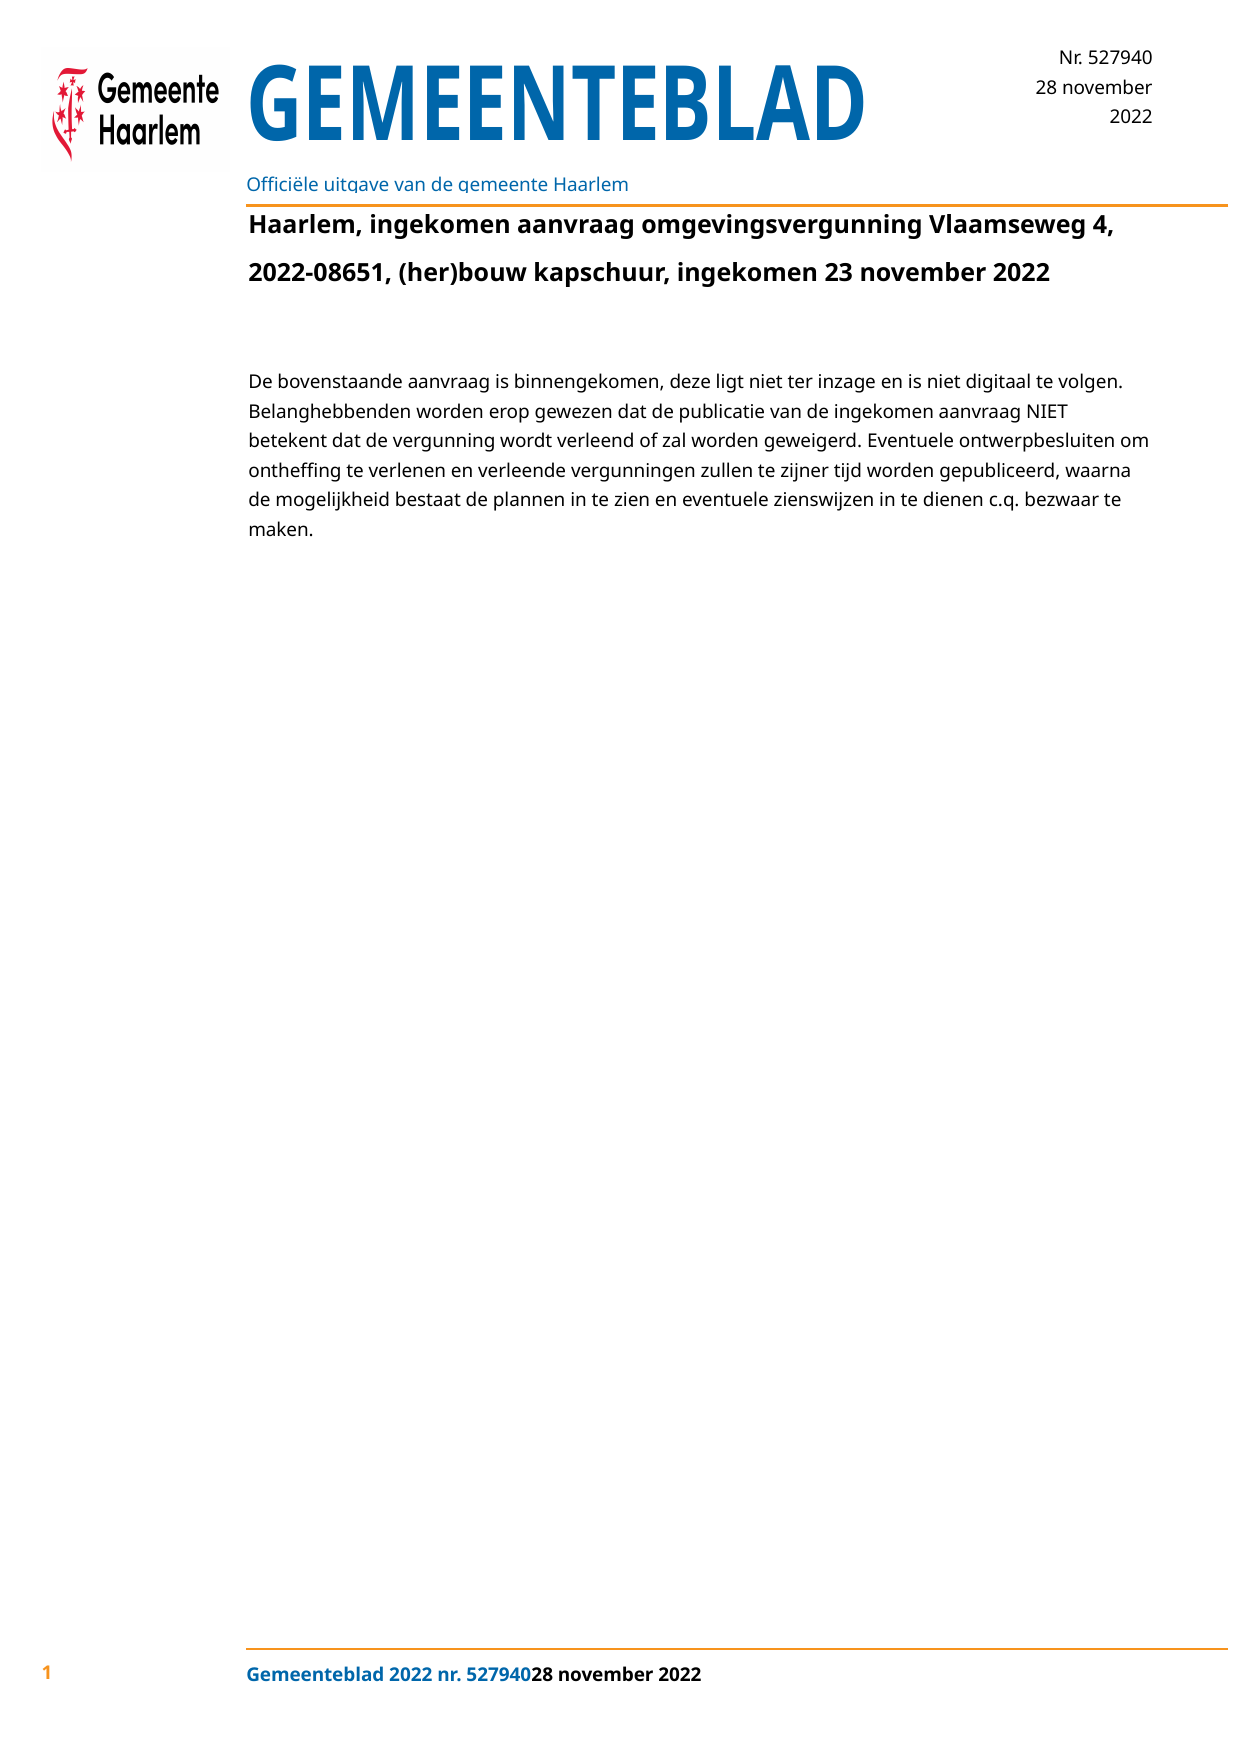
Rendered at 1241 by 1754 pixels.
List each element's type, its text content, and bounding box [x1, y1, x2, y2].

text De bovenstaande aanvraag is binnengekomen, deze ligt niet ter inzage en is niet digitaal te volgen. Belanghebbenden worden erop gewezen dat de publicatie van de ingekomen aanvraag NIET betekent dat de vergunning wordt verleend of zal worden geweigerd. Eventuele ontwerpbesluiten om ontheffing te verlenen en verleende vergunningen zullen te zijner tijd worden gepubliceerd, waarna de mogelijkheid bestaat de plannen in te zien en eventuele zienswijzen in te dienen c.q. bezwaar te maken. [248, 368, 1152, 542]
picture [41, 47, 231, 172]
text Haarlem, ingekomen aanvraag omgevingsvergunning Vlaamseweg 4, 2022-08651, (her)bouw kapschuur, ingekomen 23 november 2022 [248, 207, 1152, 288]
